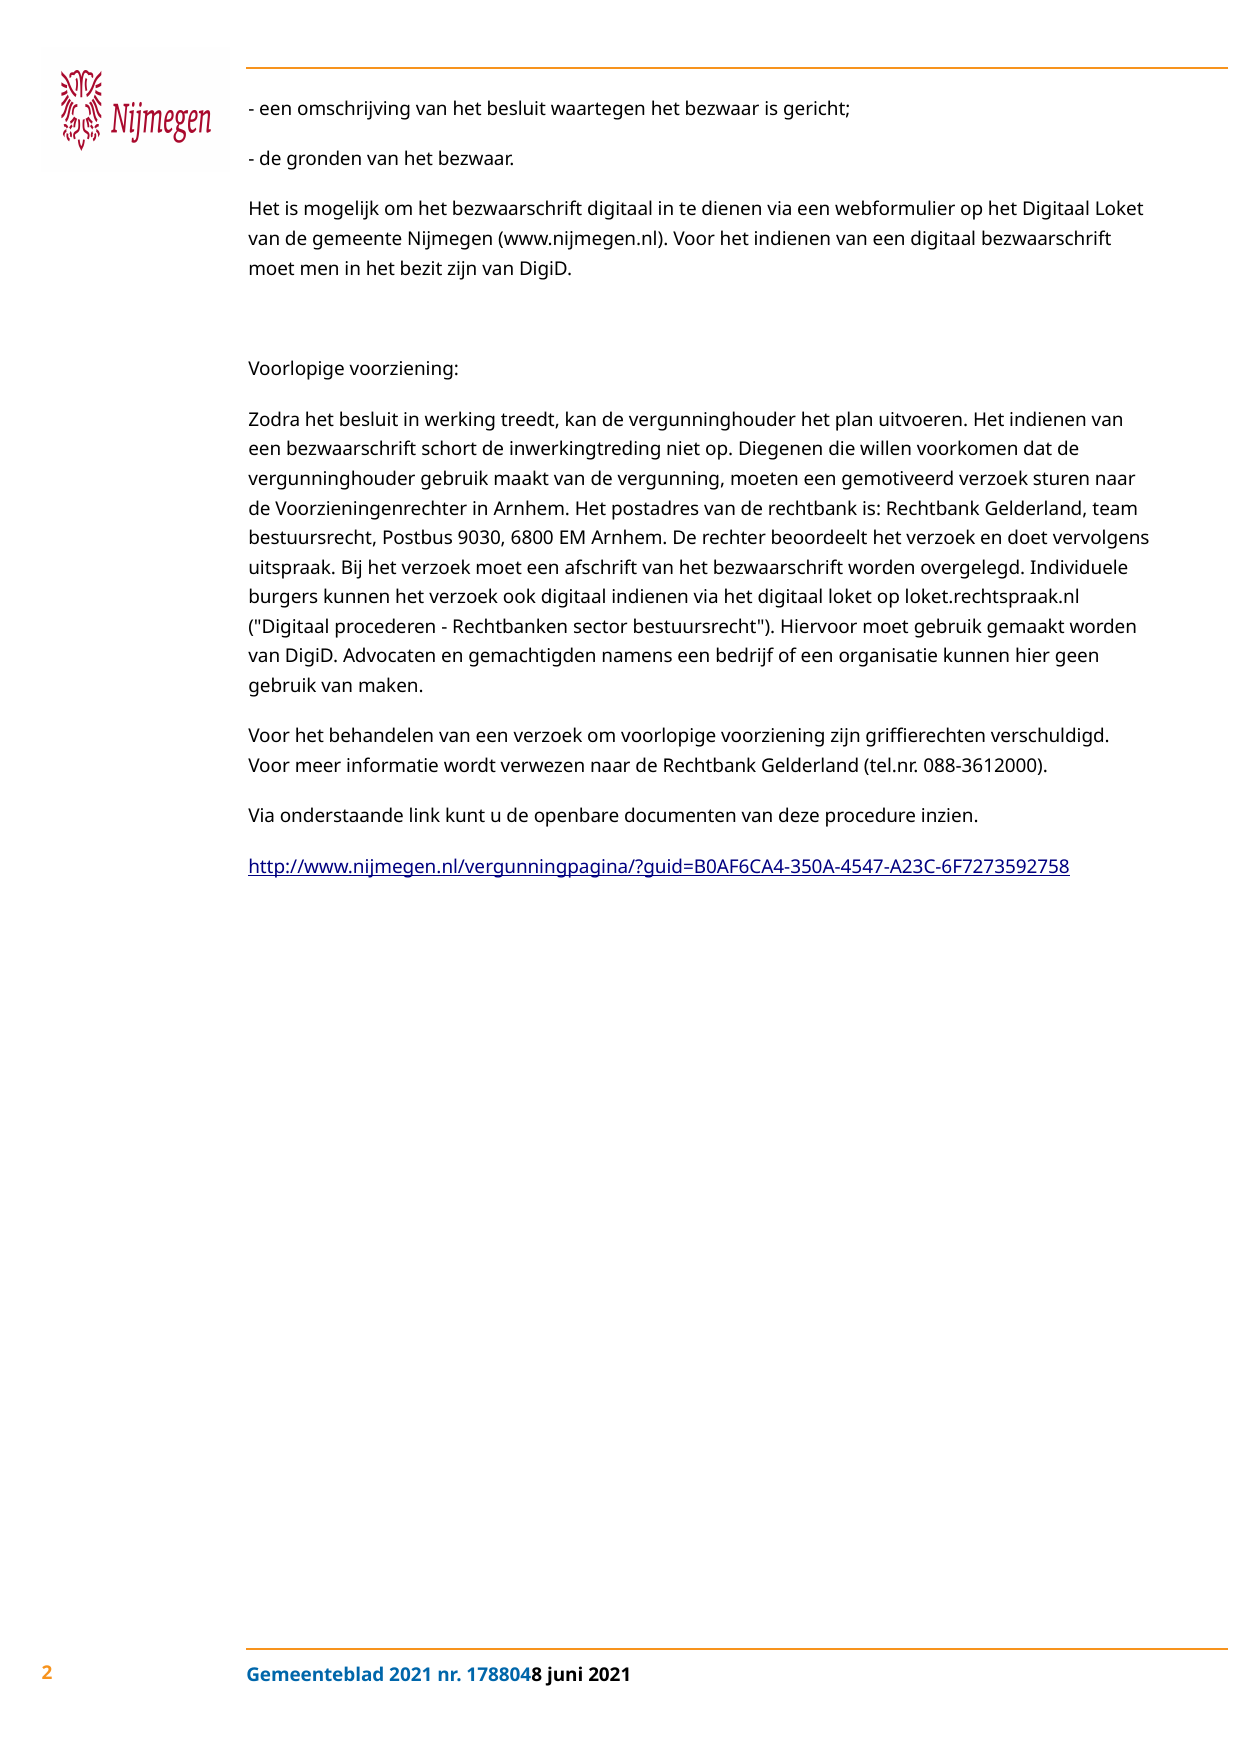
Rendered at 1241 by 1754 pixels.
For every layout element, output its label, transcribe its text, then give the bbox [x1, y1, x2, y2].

text Via onderstaande link kunt u de openbare documenten van deze procedure inzien. [248, 803, 1152, 828]
text - de gronden van het bezwaar. [248, 145, 1152, 171]
picture [41, 47, 231, 172]
text - een omschrijving van het besluit waartegen het bezwaar is gericht; [248, 95, 1152, 121]
text Het is mogelijk om het bezwaarschrift digitaal in te dienen via een webformulier op het Digitaal Loket van de gemeente Nijmegen (www.nijmegen.nl). Voor het indienen van een digitaal bezwaarschrift moet men in het bezit zijn van DigiD. [248, 196, 1152, 281]
text Voor het behandelen van een verzoek om voorlopige voorziening zijn griffierechten verschuldigd. Voor meer informatie wordt verwezen naar de Rechtbank Gelderland (tel.nr. 088-3612000). [248, 723, 1152, 778]
text Voorlopige voorziening: [248, 356, 1152, 381]
text Zodra het besluit in werking treedt, kan de vergunninghouder het plan uitvoeren. Het indienen van een bezwaarschrift schort de inwerkingtreding niet op. Diegenen die willen voorkomen dat de vergunninghouder gebruik maakt van de vergunning, moeten een gemotiveerd verzoek sturen naar de Voorzieningenrechter in Arnhem. Het postadres van de rechtbank is: Rechtbank Gelderland, team bestuursrecht, Postbus 9030, 6800 EM Arnhem. De rechter beoordeelt het verzoek en doet vervolgens uitspraak. Bij het verzoek moet een afschrift van het bezwaarschrift worden overgelegd. Individuele burgers kunnen het verzoek ook digitaal indienen via het digitaal loket op loket.rechtspraak.nl ("Digitaal procederen - Rechtbanken sector bestuursrecht"). Hiervoor moet gebruik gemaakt worden van DigiD. Advocaten en gemachtigden namens een bedrijf of een organisatie kunnen hier geen gebruik van maken. [248, 406, 1152, 698]
text http://www.nijmegen.nl/vergunningpagina/?guid=B0AF6CA4-350A-4547-A23C-6F7273592758 [248, 853, 1152, 879]
